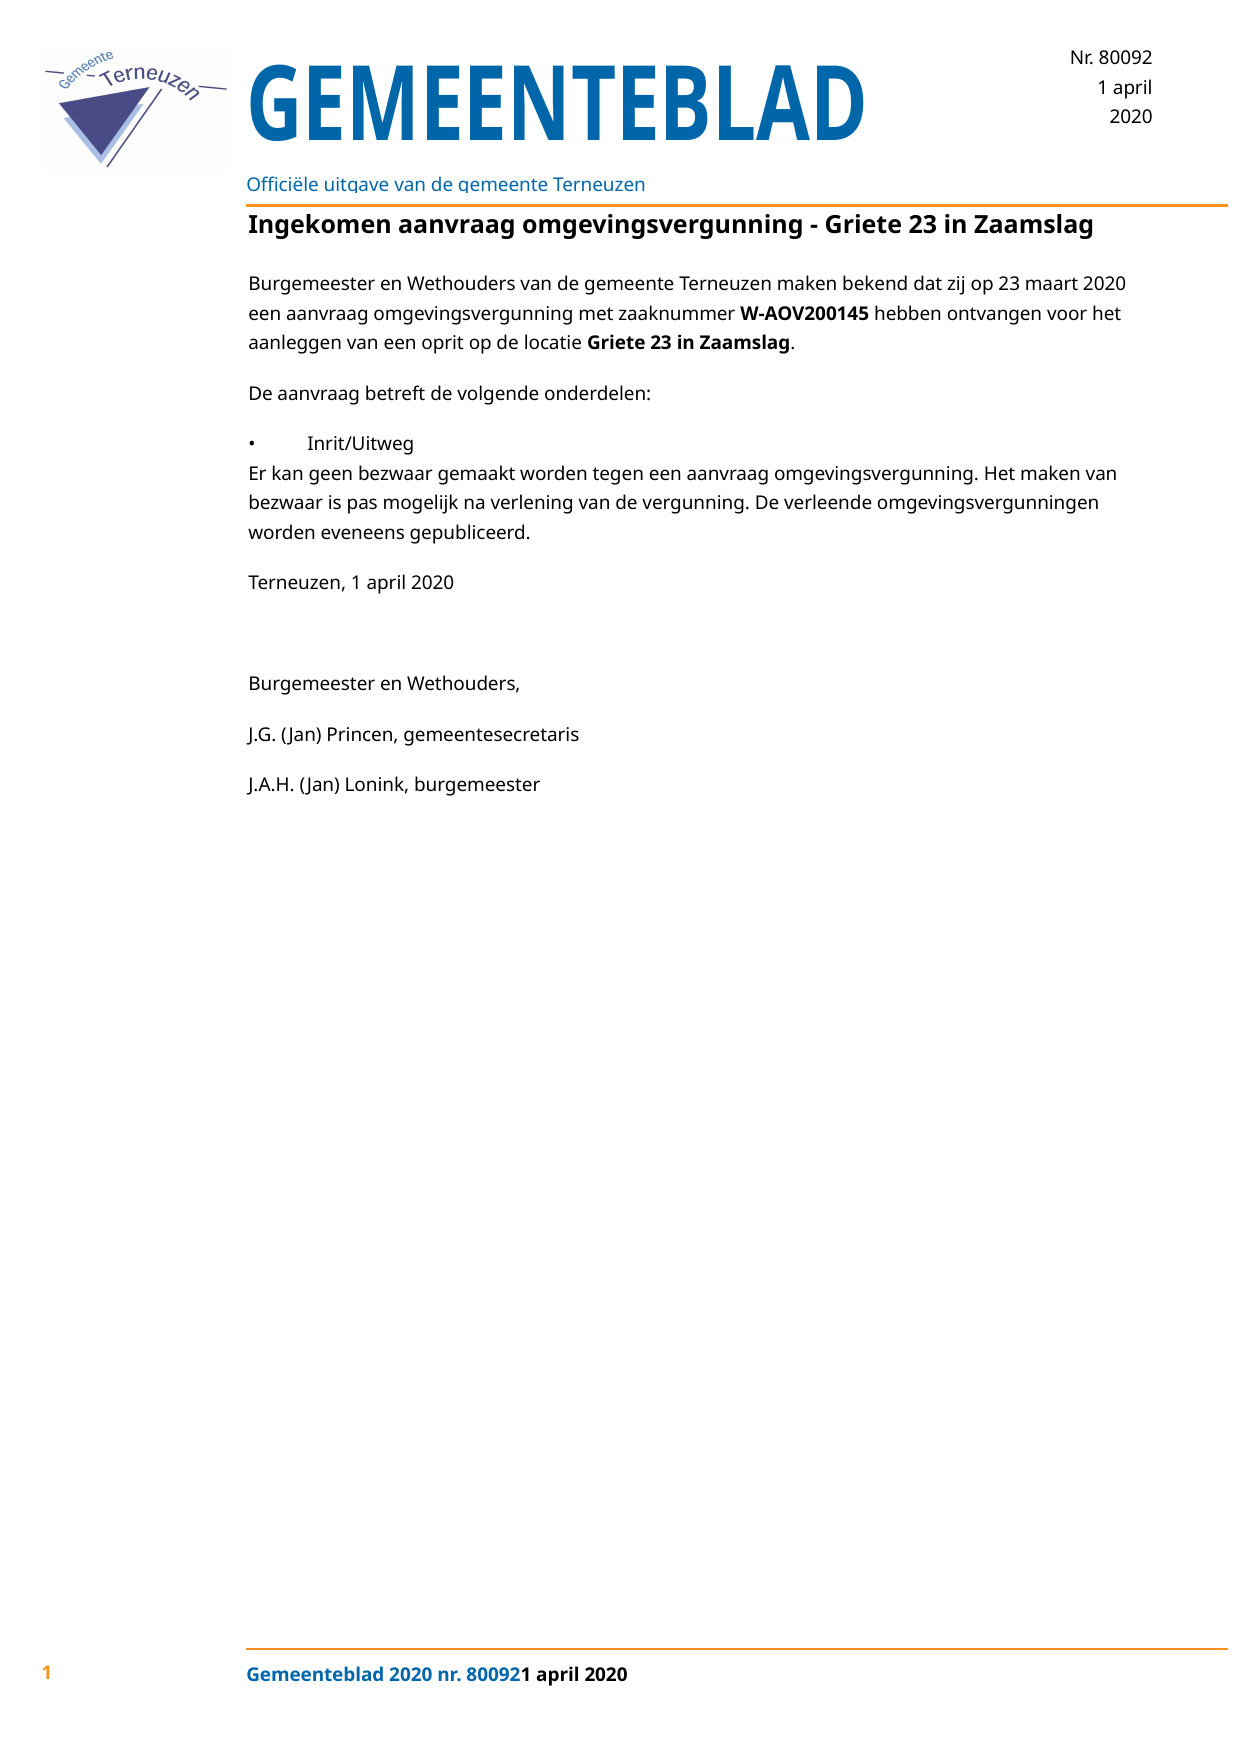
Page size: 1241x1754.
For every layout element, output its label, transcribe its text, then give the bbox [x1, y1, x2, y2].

text Er kan geen bezwaar gemaakt worden tegen een aanvraag omgevingsvergunning. Het maken van bezwaar is pas mogelijk na verlening van de vergunning. De verleende omgevingsvergunningen worden eveneens gepubliceerd. [248, 460, 1152, 545]
text De aanvraag betreft de volgende onderdelen: [248, 380, 1152, 406]
text Ingekomen aanvraag omgevingsvergunning - Griete 23 in Zaamslag [248, 207, 1152, 241]
text J.G. (Jan) Princen, gemeentesecretaris [248, 721, 1152, 746]
text Burgemeester en Wethouders van de gemeente Terneuzen maken bekend dat zij op 23 maart 2020 een aanvraag omgevingsvergunning met zaaknummer W-AOV200145 hebben ontvangen voor het aanleggen van een oprit op de locatie Griete 23 in Zaamslag. [248, 270, 1152, 355]
text Terneuzen, 1 april 2020 [248, 569, 1152, 595]
text J.A.H. (Jan) Lonink, burgemeester [248, 771, 1152, 797]
picture [41, 47, 231, 172]
list Inrit/Uitweg [248, 430, 1152, 456]
text Burgemeester en Wethouders, [248, 670, 1152, 696]
